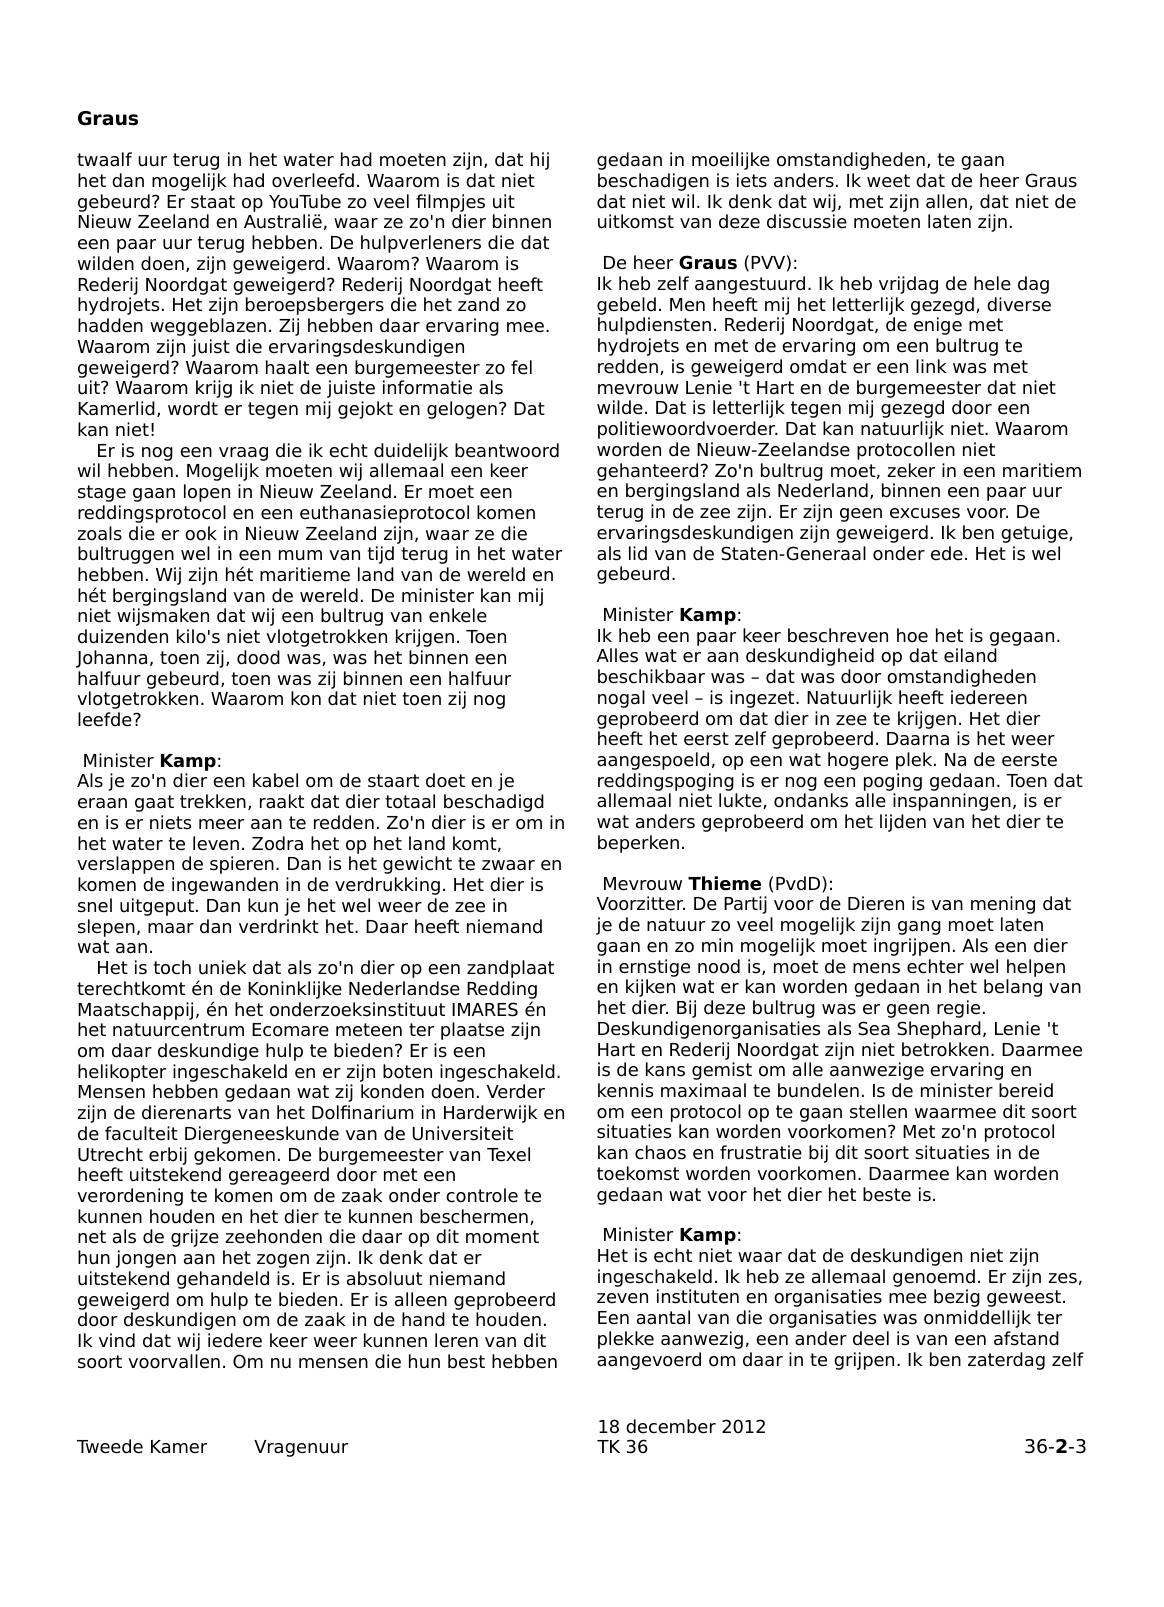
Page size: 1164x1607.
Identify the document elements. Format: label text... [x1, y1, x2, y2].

text De heer Graus (PVV): [596, 253, 1087, 274]
text gedaan in moeilijke omstandigheden, te gaan beschadigen is iets anders. Ik weet dat de heer Graus dat niet wil. Ik denk dat wij, met zijn allen, dat niet de uitkomst van deze discussie moeten laten zijn. [596, 150, 1087, 233]
text Ik heb zelf aangestuurd. Ik heb vrijdag de hele dag gebeld. Men heeft mij het letterlijk gezegd, diverse hulpdiensten. Rederij Noordgat, de enige met hydrojets en met de ervaring om een bultrug te redden, is geweigerd omdat er een link was met mevrouw Lenie 't Hart en de burgemeester dat niet wilde. Dat is letterlijk tegen mij gezegd door een politiewoordvoerder. Dat kan natuurlijk niet. Waarom worden de Nieuw-Zeelandse protocollen niet gehanteerd? Zo'n bultrug moet, zeker in een maritiem en bergingsland als Nederland, binnen een paar uur terug in de zee zijn. Er zijn geen excuses voor. De ervaringsdeskundigen zijn geweigerd. Ik ben getuige, als lid van de Staten-Generaal onder ede. Het is wel gebeurd. [596, 274, 1087, 585]
text Er is nog een vraag die ik echt duidelijk beantwoord wil hebben. Mogelijk moeten wij allemaal een keer stage gaan lopen in Nieuw Zeeland. Er moet een reddingsprotocol en een euthanasieprotocol komen zoals die er ook in Nieuw Zeeland zijn, waar ze die bultruggen wel in een mum van tijd terug in het water hebben. Wij zijn hét maritieme land van de wereld en hét bergingsland van de wereld. De minister kan mij niet wijsmaken dat wij een bultrug van enkele duizenden kilo's niet vlotgetrokken krijgen. Toen Johanna, toen zij, dood was, was het binnen een halfuur gebeurd, toen was zij binnen een halfuur vlotgetrokken. Waarom kon dat niet toen zij nog leefde? [77, 440, 567, 731]
text Minister Kamp: [77, 751, 567, 771]
text Het is echt niet waar dat de deskundigen niet zijn ingeschakeld. Ik heb ze allemaal genoemd. Er zijn zes, zeven instituten en organisaties mee bezig geweest. Een aantal van die organisaties was onmiddellijk ter plekke aanwezig, een ander deel is van een afstand aangevoerd om daar in te grijpen. Ik ben zaterdag zelf [596, 1246, 1087, 1370]
text Minister Kamp: [596, 1225, 1087, 1246]
text Voorzitter. De Partij voor de Dieren is van mening dat je de natuur zo veel mogelijk zijn gang moet laten gaan en zo min mogelijk moet ingrijpen. Als een dier in ernstige nood is, moet de mens echter wel helpen en kijken wat er kan worden gedaan in het belang van het dier. Bij deze bultrug was er geen regie. Deskundigenorganisaties als Sea Shephard, Lenie 't Hart en Rederij Noordgat zijn niet betrokken. Daarmee is de kans gemist om alle aanwezige ervaring en kennis maximaal te bundelen. Is de minister bereid om een protocol op te gaan stellen waarmee dit soort situaties kan worden voorkomen? Met zo'n protocol kan chaos en frustratie bij dit soort situaties in de toekomst worden voorkomen. Daarmee kan worden gedaan wat voor het dier het beste is. [596, 894, 1087, 1205]
text Als je zo'n dier een kabel om de staart doet en je eraan gaat trekken, raakt dat dier totaal beschadigd en is er niets meer aan te redden. Zo'n dier is er om in het water te leven. Zodra het op het land komt, verslappen de spieren. Dan is het gewicht te zwaar en komen de ingewanden in de verdrukking. Het dier is snel uitgeput. Dan kun je het wel weer de zee in slepen, maar dan verdrinkt het. Daar heeft niemand wat aan. [77, 771, 567, 958]
text Ik heb een paar keer beschreven hoe het is gegaan. Alles wat er aan deskundigheid op dat eiland beschikbaar was – dat was door omstandigheden nogal veel – is ingezet. Natuurlijk heeft iedereen geprobeerd om dat dier in zee te krijgen. Het dier heeft het eerst zelf geprobeerd. Daarna is het weer aangespoeld, op een wat hogere plek. Na de eerste reddingspoging is er nog een poging gedaan. Toen dat allemaal niet lukte, ondanks alle inspanningen, is er wat anders geprobeerd om het lijden van het dier te beperken. [596, 626, 1087, 853]
text Het is toch uniek dat als zo'n dier op een zandplaat terechtkomt én de Koninklijke Nederlandse Redding Maatschappij, én het onderzoeksinstituut IMARES én het natuurcentrum Ecomare meteen ter plaatse zijn om daar deskundige hulp te bieden? Er is een helikopter ingeschakeld en er zijn boten ingeschakeld. Mensen hebben gedaan wat zij konden doen. Verder zijn de dierenarts van het Dolfinarium in Harderwijk en de faculteit Diergeneeskunde van de Universiteit Utrecht erbij gekomen. De burgemeester van Texel heeft uitstekend gereageerd door met een verordening te komen om de zaak onder controle te kunnen houden en het dier te kunnen beschermen, net als de grijze zeehonden die daar op dit moment hun jongen aan het zogen zijn. Ik denk dat er uitstekend gehandeld is. Er is absoluut niemand geweigerd om hulp te bieden. Er is alleen geprobeerd door deskundigen om de zaak in de hand te houden. Ik vind dat wij iedere keer weer kunnen leren van dit soort voorvallen. Om nu mensen die hun best hebben [77, 958, 567, 1372]
text twaalf uur terug in het water had moeten zijn, dat hij het dan mogelijk had overleefd. Waarom is dat niet gebeurd? Er staat op YouTube zo veel filmpjes uit Nieuw Zeeland en Australië, waar ze zo'n dier binnen een paar uur terug hebben. De hulpverleners die dat wilden doen, zijn geweigerd. Waarom? Waarom is Rederij Noordgat geweigerd? Rederij Noordgat heeft hydrojets. Het zijn beroepsbergers die het zand zo hadden weggeblazen. Zij hebben daar ervaring mee. Waarom zijn juist die ervaringsdeskundigen geweigerd? Waarom haalt een burgemeester zo fel uit? Waarom krijg ik niet de juiste informatie als Kamerlid, wordt er tegen mij gejokt en gelogen? Dat kan niet! [77, 150, 567, 440]
text Minister Kamp: [596, 605, 1087, 626]
text Mevrouw Thieme (PvdD): [596, 873, 1087, 894]
